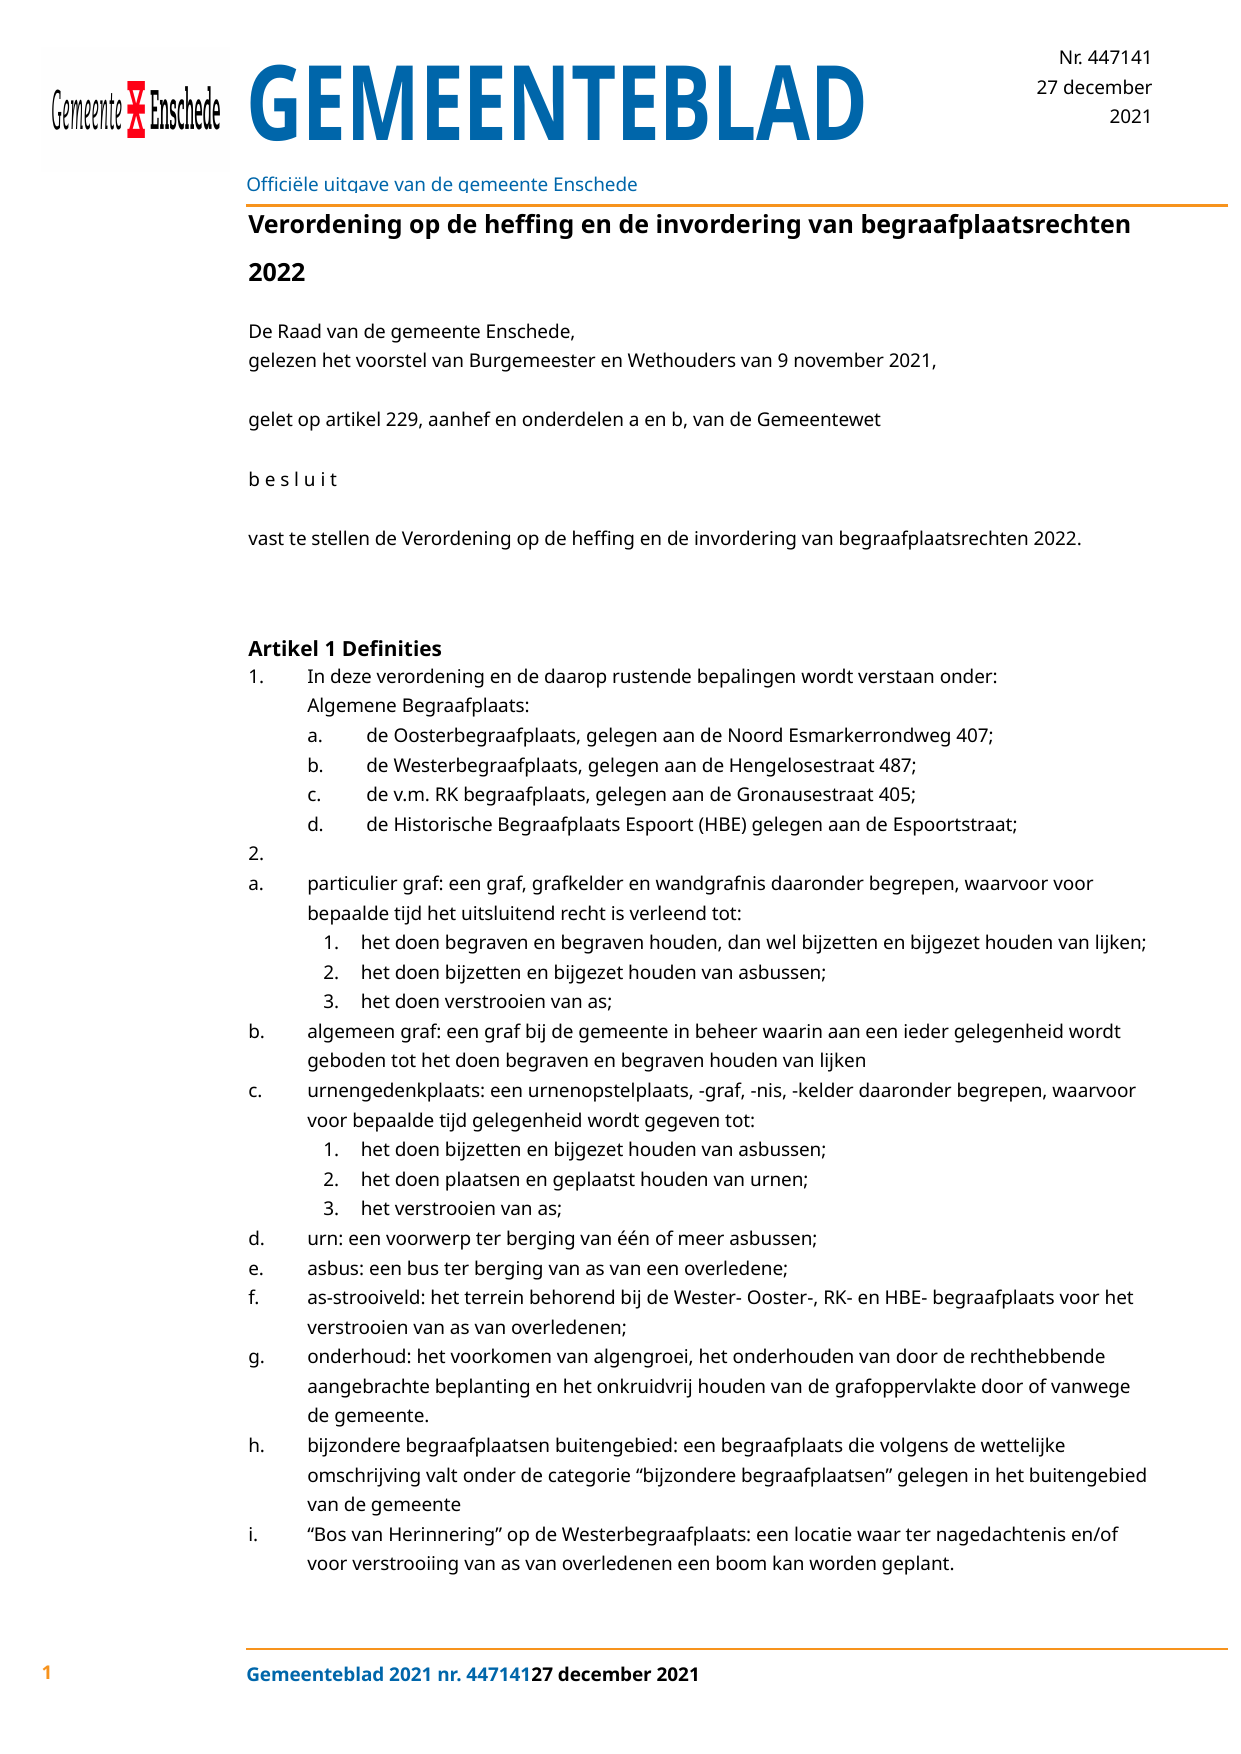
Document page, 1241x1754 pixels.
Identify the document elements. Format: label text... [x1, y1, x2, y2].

list de Historische Begraafplaats Espoort (HBE) gelegen aan de Espoortstraat; [307, 811, 1152, 837]
list het verstrooien van as; [323, 1196, 1152, 1221]
list “Bos van Herinnering” op de Westerbegraafplaats: een locatie waar ter nagedachtenis en/of voor verstrooiing van as van overledenen een boom kan worden geplant. [248, 1521, 1152, 1576]
picture [41, 47, 231, 172]
list de v.m. RK begraafplaats, gelegen aan de Gronausestraat 405; [307, 781, 1152, 807]
text Artikel 1 Definities [248, 634, 1152, 663]
list asbus: een bus ter berging van as van een overledene; [248, 1255, 1152, 1280]
list onderhoud: het voorkomen van algengroei, het onderhouden van door de rechthebbende aangebrachte beplanting en het onkruidvrij houden van de grafoppervlakte door of vanwege de gemeente. [248, 1343, 1152, 1428]
text Verordening op de heffing en de invordering van begraafplaatsrechten 2022 [248, 207, 1152, 288]
list het doen bijzetten en bijgezet houden van asbussen; [323, 959, 1152, 984]
list het doen plaatsen en geplaatst houden van urnen; [323, 1166, 1152, 1192]
text b e s l u i t [248, 466, 1152, 492]
list In deze verordening en de daarop rustende bepalingen wordt verstaan onder: [248, 663, 1152, 689]
text gelezen het voorstel van Burgemeester en Wethouders van 9 november 2021, [248, 347, 1152, 373]
list as-strooiveld: het terrein behorend bij de Wester- Ooster-, RK- en HBE- begraafplaats voor het verstrooien van as van overledenen; [248, 1284, 1152, 1339]
text vast te stellen de Verordening op de heffing en de invordering van begraafplaatsrechten 2022. [248, 525, 1152, 551]
list urn: een voorwerp ter berging van één of meer asbussen; [248, 1225, 1152, 1251]
list het doen verstrooien van as; [323, 988, 1152, 1014]
text gelet op artikel 229, aanhef en onderdelen a en b, van de Gemeentewet [248, 407, 1152, 432]
list het doen begraven en begraven houden, dan wel bijzetten en bijgezet houden van lijken; [323, 929, 1152, 955]
list het doen bijzetten en bijgezet houden van asbussen; [323, 1136, 1152, 1162]
list bijzondere begraafplaatsen buitengebied: een begraafplaats die volgens de wettelijke omschrijving valt onder de categorie “bijzondere begraafplaatsen” gelegen in het buitengebied van de gemeente [248, 1432, 1152, 1517]
list urnengedenkplaats: een urnenopstelplaats, -graf, -nis, -kelder daaronder begrepen, waarvoor voor bepaalde tijd gelegenheid wordt gegeven tot: [248, 1077, 1152, 1132]
text De Raad van de gemeente Enschede, [248, 318, 1152, 344]
list de Westerbegraafplaats, gelegen aan de Hengelosestraat 487; [307, 752, 1152, 777]
list particulier graf: een graf, grafkelder en wandgrafnis daaronder begrepen, waarvoor voor bepaalde tijd het uitsluitend recht is verleend tot: [248, 870, 1152, 925]
list Algemene Begraafplaats: [248, 693, 1152, 718]
list de Oosterbegraafplaats, gelegen aan de Noord Esmarkerrondweg 407; [307, 722, 1152, 748]
list algemeen graf: een graf bij de gemeente in beheer waarin aan een ieder gelegenheid wordt geboden tot het doen begraven en begraven houden van lijken [248, 1018, 1152, 1073]
